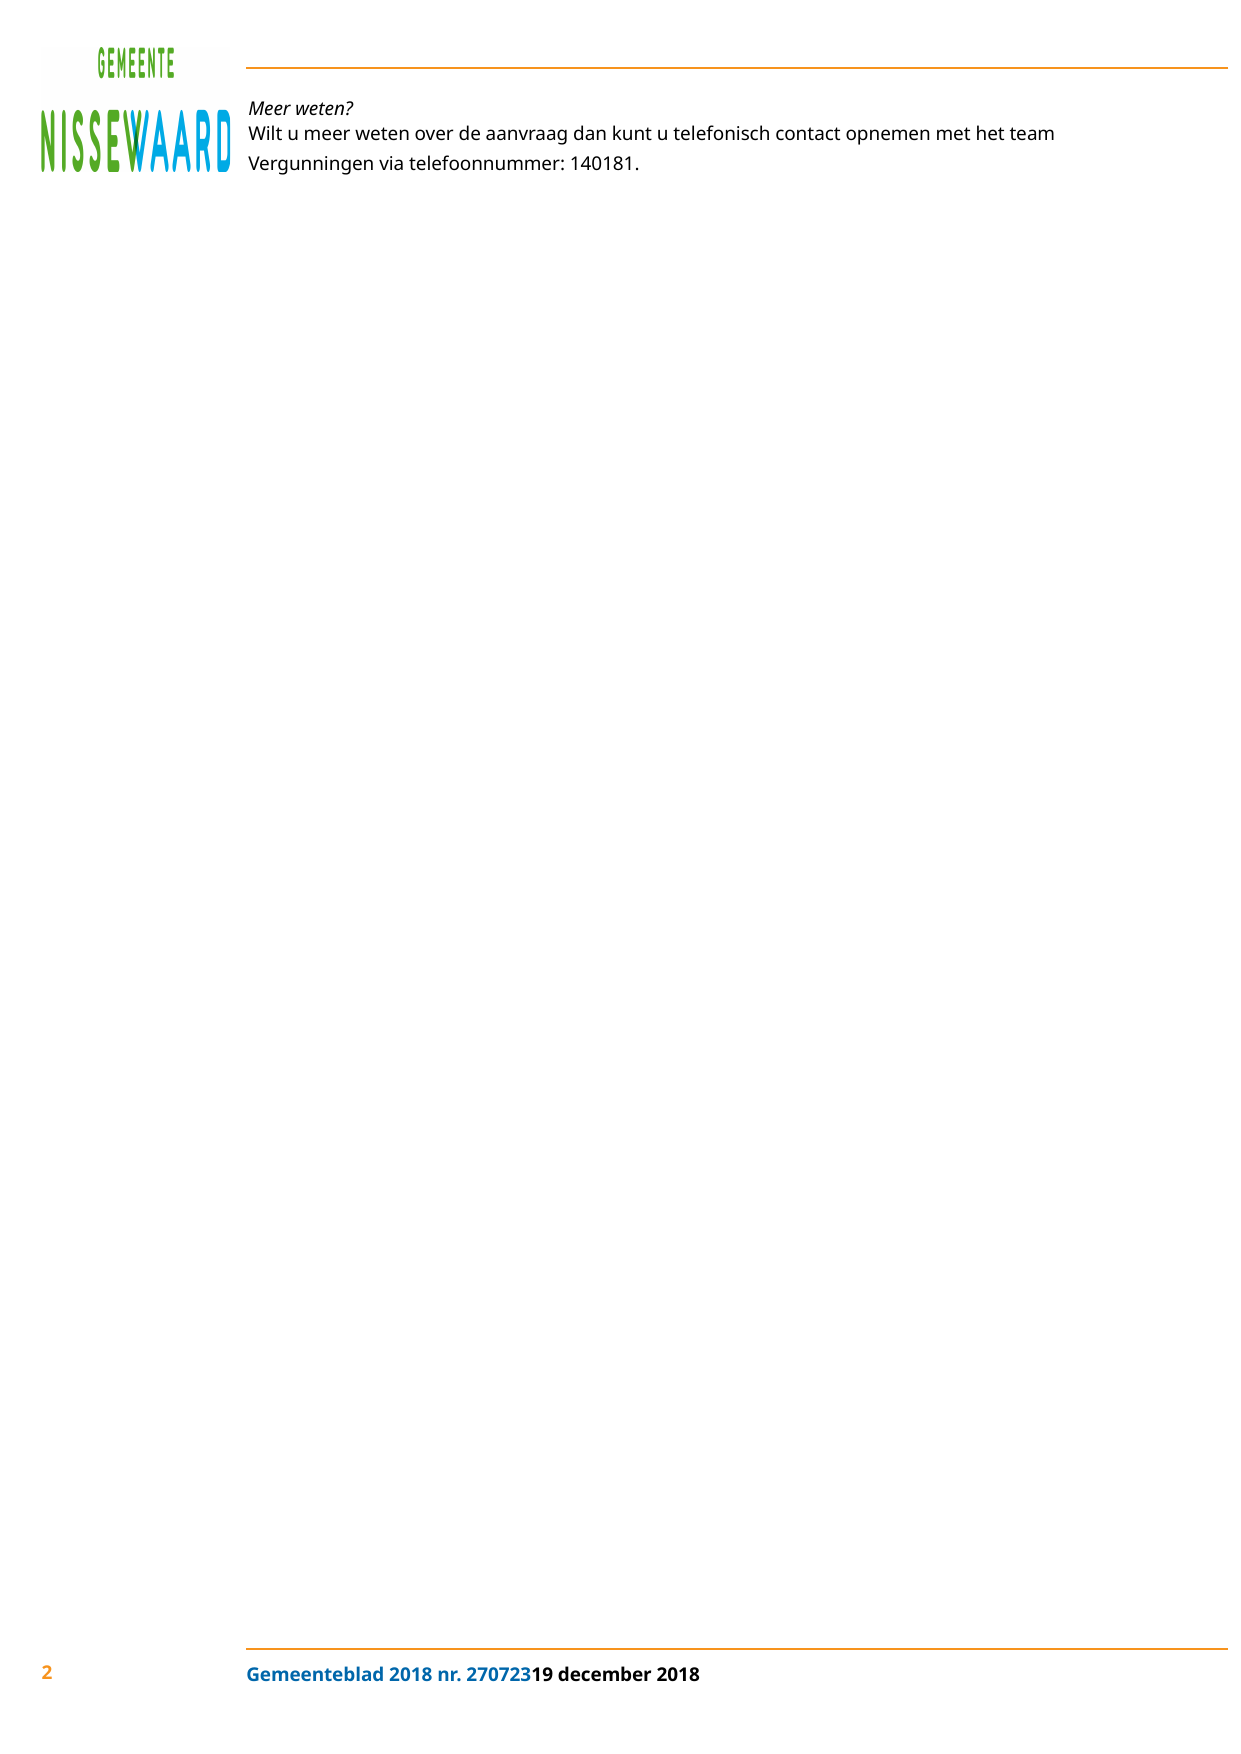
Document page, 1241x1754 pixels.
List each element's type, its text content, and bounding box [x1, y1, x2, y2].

picture [154, 157, 165, 172]
text Meer weten? [248, 95, 1152, 121]
text Wilt u meer weten over de aanvraag dan kunt u telefonisch contact opnemen met het team Vergunningen via telefoonnummer: 140181. [248, 121, 1152, 176]
picture [176, 157, 187, 172]
picture [222, 122, 227, 160]
picture [41, 47, 231, 172]
picture [200, 151, 206, 172]
picture [201, 122, 206, 138]
